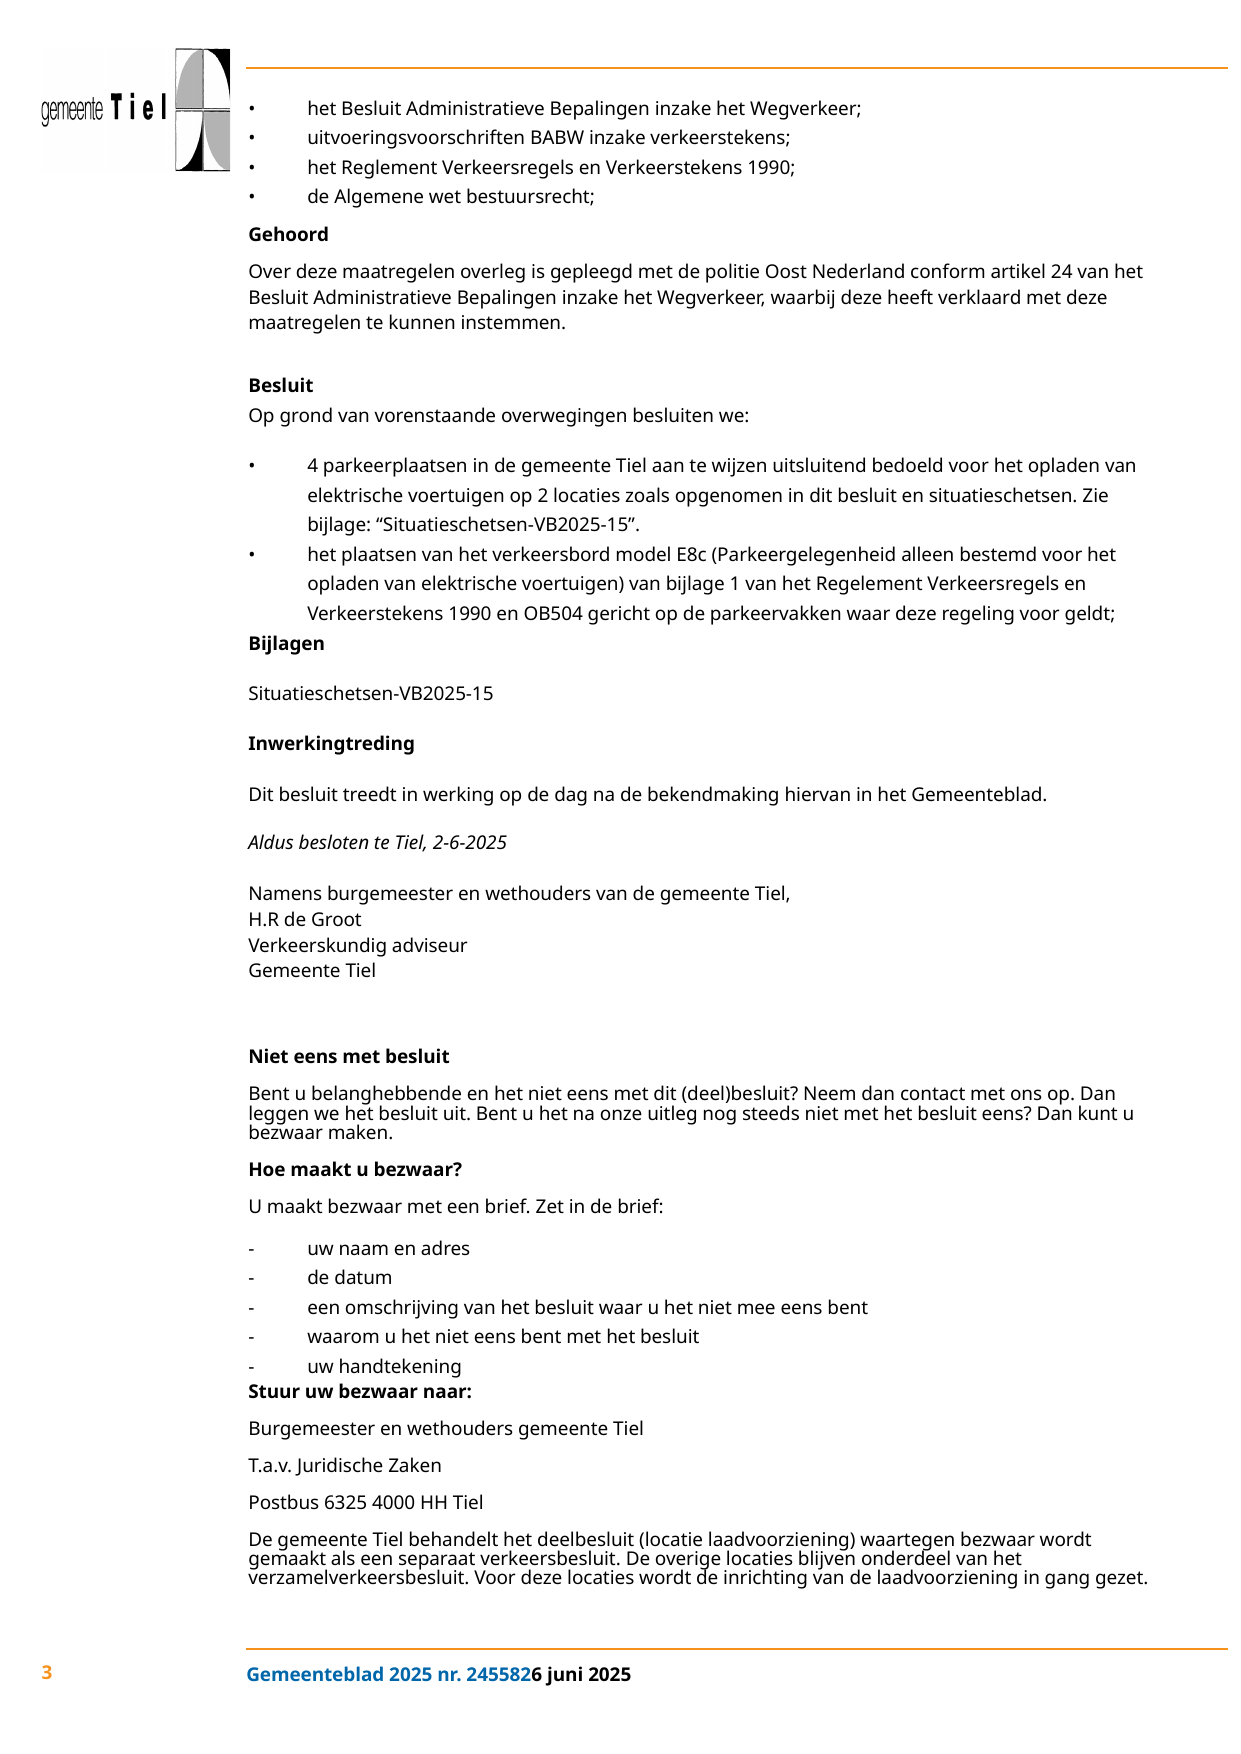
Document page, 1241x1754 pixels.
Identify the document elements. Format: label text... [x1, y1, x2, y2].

text Burgemeester en wethouders gemeente Tiel [248, 1420, 1152, 1439]
picture [41, 47, 231, 172]
text Niet eens met besluit [248, 1048, 1152, 1068]
text Stuur uw bezwaar naar: [248, 1383, 1152, 1402]
text Verkeerskundig adviseur [248, 932, 1152, 957]
list 4 parkeerplaatsen in de gemeente Tiel aan te wijzen uitsluitend bedoeld voor het opladen van elektrische voertuigen op 2 locaties zoals opgenomen in dit besluit en situatieschetsen. Zie bijlage: “Situatieschetsen-VB2025-15”. [248, 452, 1152, 537]
list de Algemene wet bestuursrecht; [248, 183, 1152, 209]
text T.a.v. Juridische Zaken [248, 1457, 1152, 1476]
list uw naam en adres [248, 1235, 1152, 1261]
text Bijlagen [248, 630, 1152, 656]
text Op grond van vorenstaande overwegingen besluiten we: [248, 402, 1152, 428]
list het Besluit Administratieve Bepalingen inzake het Wegverkeer; [248, 95, 1152, 121]
text Situatieschetsen-VB2025-15 [248, 680, 1152, 706]
list de datum [248, 1264, 1152, 1290]
list uw handtekening [248, 1353, 1152, 1379]
text H.R de Groot [248, 906, 1152, 932]
text Over deze maatregelen overleg is gepleegd met de politie Oost Nederland conform artikel 24 van het Besluit Administratieve Bepalingen inzake het Wegverkeer, waarbij deze heeft verklaard met deze maatregelen te kunnen instemmen. [248, 258, 1152, 335]
text Besluit [248, 372, 1152, 398]
text Namens burgemeester en wethouders van de gemeente Tiel, [248, 880, 1152, 906]
text Inwerkingtreding [248, 731, 1152, 756]
text Gemeente Tiel [248, 957, 1152, 983]
list waarom u het niet eens bent met het besluit [248, 1323, 1152, 1349]
list het Reglement Verkeersregels en Verkeerstekens 1990; [248, 154, 1152, 180]
text De gemeente Tiel behandelt het deelbesluit (locatie laadvoorziening) waartegen bezwaar wordt gemaakt als een separaat verkeersbesluit. De overige locaties blijven onderdeel van het verzamelverkeersbesluit. Voor deze locaties wordt de inrichting van de laadvoorziening in gang gezet. [248, 1531, 1152, 1588]
text Hoe maakt u bezwaar? [248, 1161, 1152, 1180]
list een omschrijving van het besluit waar u het niet mee eens bent [248, 1294, 1152, 1320]
text Bent u belanghebbende en het niet eens met dit (deel)besluit? Neem dan contact met ons op. Dan leggen we het besluit uit. Bent u het na onze uitleg nog steeds niet met het besluit eens? Dan kunt u bezwaar maken. [248, 1085, 1152, 1143]
text Postbus 6325 4000 HH Tiel [248, 1494, 1152, 1513]
list het plaatsen van het verkeersbord model E8c (Parkeergelegenheid alleen bestemd voor het opladen van elektrische voertuigen) van bijlage 1 van het Regelement Verkeersregels en Verkeerstekens 1990 en OB504 gericht op de parkeervakken waar deze regeling voor geldt; [248, 541, 1152, 626]
list uitvoeringsvoorschriften BABW inzake verkeerstekens; [248, 124, 1152, 150]
text Dit besluit treedt in werking op de dag na de bekendmaking hiervan in het Gemeenteblad. [248, 781, 1152, 807]
text Gehoord [248, 221, 1152, 247]
text Aldus besloten te Tiel, 2-6-2025 [248, 829, 1152, 854]
text U maakt bezwaar met een brief. Zet in de brief: [248, 1198, 1152, 1217]
